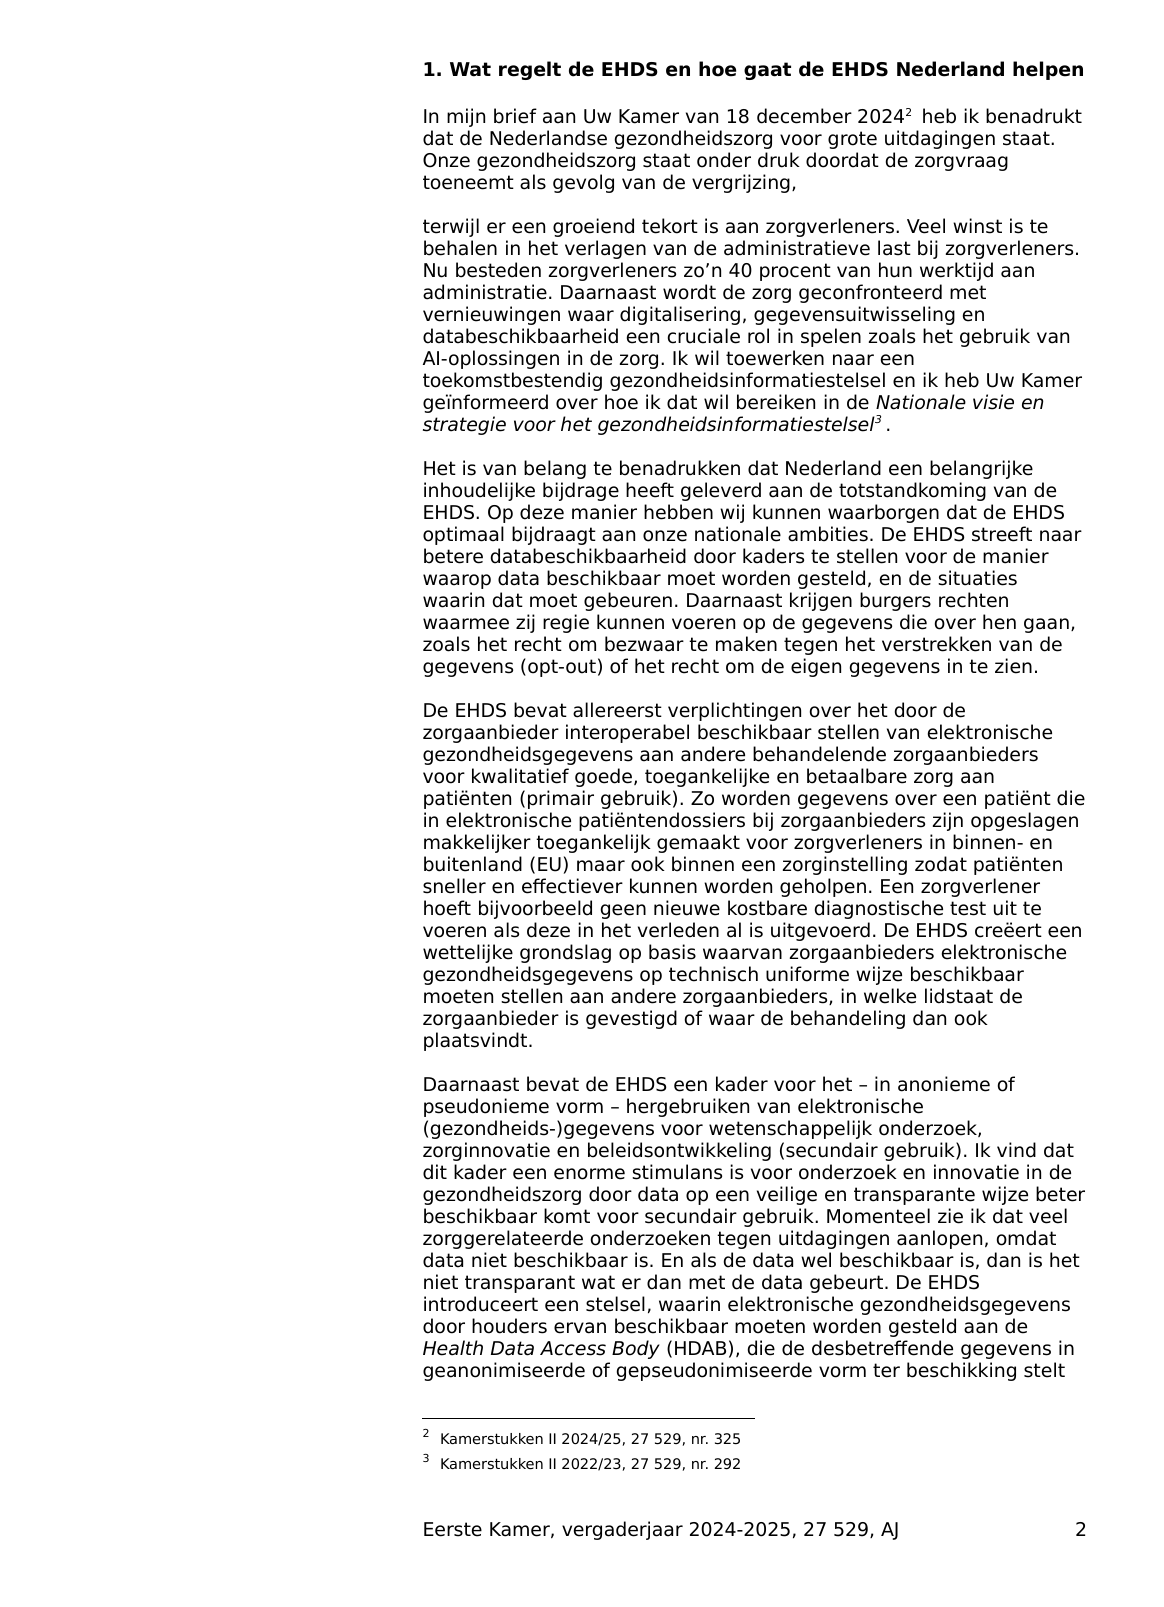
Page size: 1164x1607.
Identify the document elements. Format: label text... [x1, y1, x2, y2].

text Kamerstukken II 2024/25, 27 529, nr. 325 [422, 1427, 1087, 1449]
subtitle 1. Wat regelt de EHDS en hoe gaat de EHDS Nederland helpen [422, 59, 1087, 81]
text terwijl er een groeiend tekort is aan zorgverleners. Veel winst is te behalen in het verlagen van de administratieve last bij zorgverleners. Nu besteden zorgverleners zo’n 40 procent van hun werktijd aan administratie. Daarnaast wordt de zorg geconfronteerd met vernieuwingen waar digitalisering, gegevensuitwisseling en databeschikbaarheid een cruciale rol in spelen zoals het gebruik van AI-oplossingen in de zorg. Ik wil toewerken naar een toekomstbestendig gezondheidsinformatiestelsel en ik heb Uw Kamer geïnformeerd over hoe ik dat wil bereiken in de Nationale visie en strategie voor het gezondheidsinformatiestelsel. [422, 216, 1087, 436]
text Daarnaast bevat de EHDS een kader voor het – in anonieme of pseudonieme vorm – hergebruiken van elektronische (gezondheids-)gegevens voor wetenschappelijk onderzoek, zorginnovatie en beleidsontwikkeling (secundair gebruik). Ik vind dat dit kader een enorme stimulans is voor onderzoek en innovatie in de gezondheidszorg door data op een veilige en transparante wijze beter beschikbaar komt voor secundair gebruik. Momenteel zie ik dat veel zorggerelateerde onderzoeken tegen uitdagingen aanlopen, omdat data niet beschikbaar is. En als de data wel beschikbaar is, dan is het niet transparant wat er dan met de data gebeurt. De EHDS introduceert een stelsel, waarin elektronische gezondheidsgegevens door houders ervan beschikbaar moeten worden gesteld aan de Health Data Access Body (HDAB), die de desbetreffende gegevens in geanonimiseerde of gepseudonimiseerde vorm ter beschikking stelt [422, 1074, 1087, 1382]
text De EHDS bevat allereerst verplichtingen over het door de zorgaanbieder interoperabel beschikbaar stellen van elektronische gezondheidsgegevens aan andere behandelende zorgaanbieders voor kwalitatief goede, toegankelijke en betaalbare zorg aan patiënten (primair gebruik). Zo worden gegevens over een patiënt die in elektronische patiëntendossiers bij zorgaanbieders zijn opgeslagen makkelijker toegankelijk gemaakt voor zorgverleners in binnen- en buitenland (EU) maar ook binnen een zorginstelling zodat patiënten sneller en effectiever kunnen worden geholpen. Een zorgverlener hoeft bijvoorbeeld geen nieuwe kostbare diagnostische test uit te voeren als deze in het verleden al is uitgevoerd. De EHDS creëert een wettelijke grondslag op basis waarvan zorgaanbieders elektronische gezondheidsgegevens op technisch uniforme wijze beschikbaar moeten stellen aan andere zorgaanbieders, in welke lidstaat de zorgaanbieder is gevestigd of waar de behandeling dan ook plaatsvindt. [422, 700, 1087, 1052]
text In mijn brief aan Uw Kamer van 18 december 2024 heb ik benadrukt dat de Nederlandse gezondheidszorg voor grote uitdagingen staat. Onze gezondheidszorg staat onder druk doordat de zorgvraag toeneemt als gevolg van de vergrijzing, [422, 106, 1087, 194]
text Kamerstukken II 2022/23, 27 529, nr. 292 [422, 1452, 1087, 1474]
text Het is van belang te benadrukken dat Nederland een belangrijke inhoudelijke bijdrage heeft geleverd aan de totstandkoming van de EHDS. Op deze manier hebben wij kunnen waarborgen dat de EHDS optimaal bijdraagt aan onze nationale ambities. De EHDS streeft naar betere databeschikbaarheid door kaders te stellen voor de manier waarop data beschikbaar moet worden gesteld, en de situaties waarin dat moet gebeuren. Daarnaast krijgen burgers rechten waarmee zij regie kunnen voeren op de gegevens die over hen gaan, zoals het recht om bezwaar te maken tegen het verstrekken van de gegevens (opt-out) of het recht om de eigen gegevens in te zien. [422, 458, 1087, 678]
